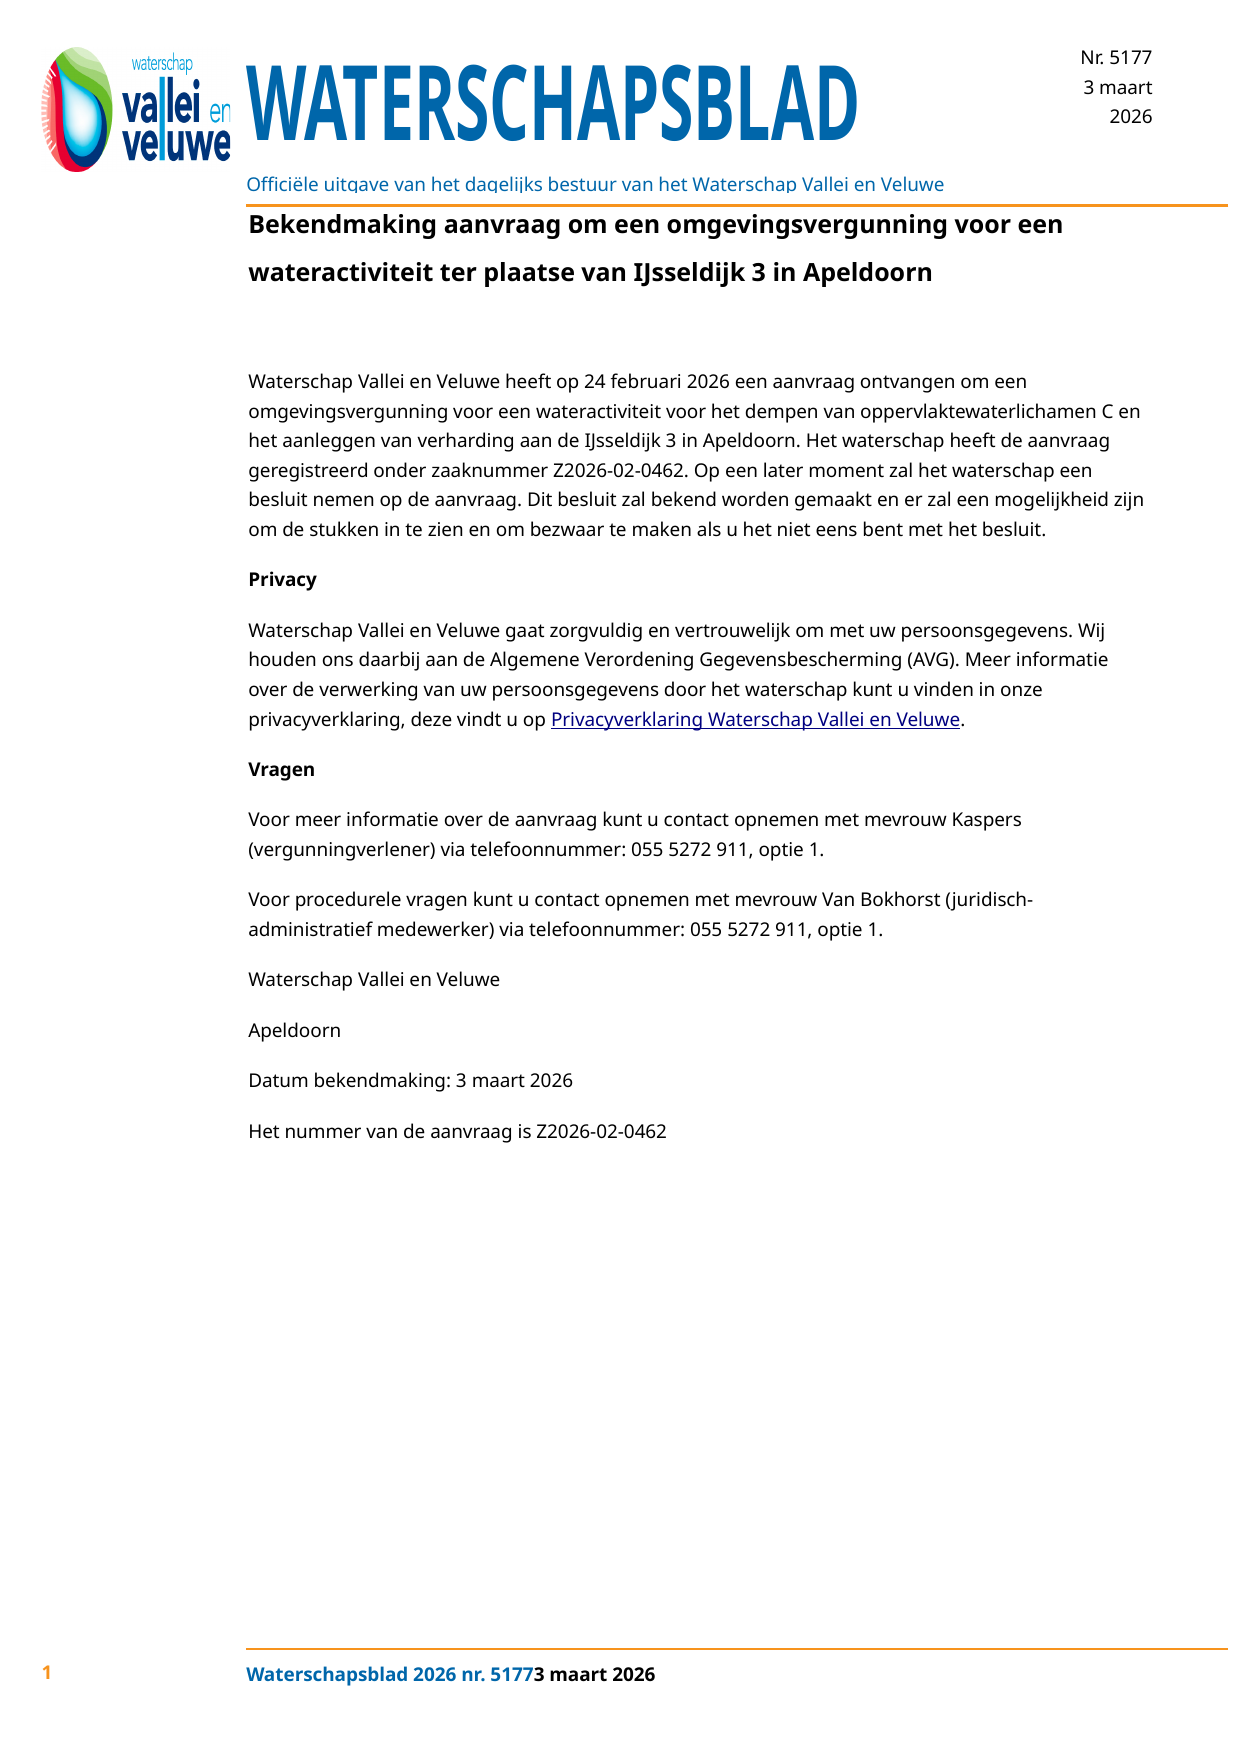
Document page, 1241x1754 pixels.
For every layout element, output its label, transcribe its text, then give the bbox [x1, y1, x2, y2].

picture [41, 47, 231, 172]
text Waterschap Vallei en Veluwe gaat zorgvuldig en vertrouwelijk om met uw persoonsgegevens. Wij houden ons daarbij aan de Algemene Verordening Gegevensbescherming (AVG). Meer informatie over de verwerking van uw persoonsgegevens door het waterschap kunt u vinden in onze privacyverklaring, deze vindt u op Privacyverklaring Waterschap Vallei en Veluwe. [248, 617, 1152, 732]
text Voor meer informatie over de aanvraag kunt u contact opnemen met mevrouw Kaspers (vergunningverlener) via telefoonnummer: 055 5272 911, optie 1. [248, 807, 1152, 862]
text Bekendmaking aanvraag om een omgevingsvergunning voor een wateractiviteit ter plaatse van IJsseldijk 3 in Apeldoorn [248, 207, 1152, 288]
text Apeldoorn [248, 1017, 1152, 1043]
text Waterschap Vallei en Veluwe [248, 967, 1152, 992]
text Privacy [248, 567, 1152, 592]
text Het nummer van de aanvraag is Z2026-02-0462 [248, 1118, 1152, 1144]
text Waterschap Vallei en Veluwe heeft op 24 februari 2026 een aanvraag ontvangen om een omgevingsvergunning voor een wateractiviteit voor het dempen van oppervlaktewaterlichamen C en het aanleggen van verharding aan de IJsseldijk 3 in Apeldoorn. Het waterschap heeft de aanvraag geregistreerd onder zaaknummer Z2026-02-0462. Op een later moment zal het waterschap een besluit nemen op de aanvraag. Dit besluit zal bekend worden gemaakt en er zal een mogelijkheid zijn om de stukken in te zien en om bezwaar te maken als u het niet eens bent met het besluit. [248, 368, 1152, 542]
text Voor procedurele vragen kunt u contact opnemen met mevrouw Van Bokhorst (juridisch-administratief medewerker) via telefoonnummer: 055 5272 911, optie 1. [248, 887, 1152, 942]
text Vragen [248, 756, 1152, 782]
text Datum bekendmaking: 3 maart 2026 [248, 1067, 1152, 1093]
